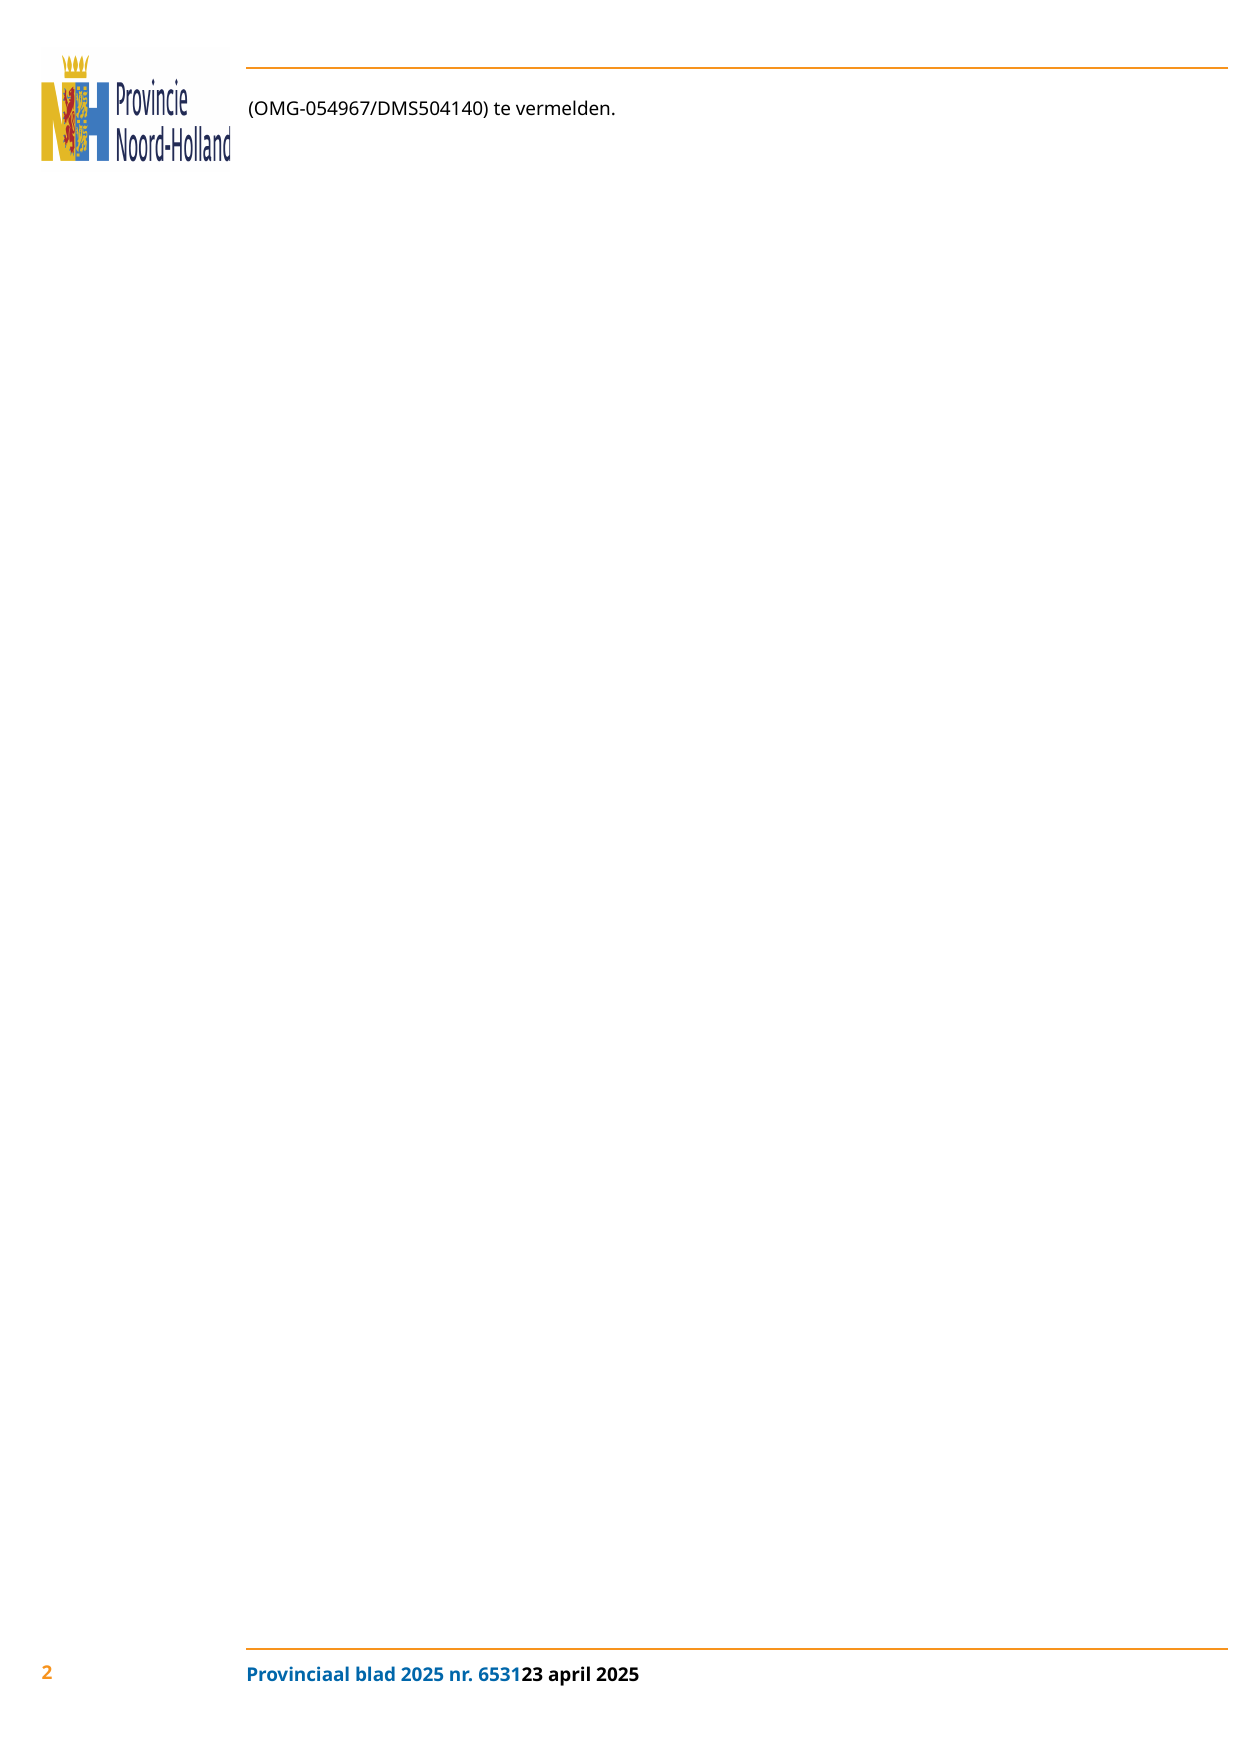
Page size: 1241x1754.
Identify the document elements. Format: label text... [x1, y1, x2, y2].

text (OMG-054967/DMS504140) te vermelden. [248, 95, 1152, 121]
picture [41, 47, 231, 172]
